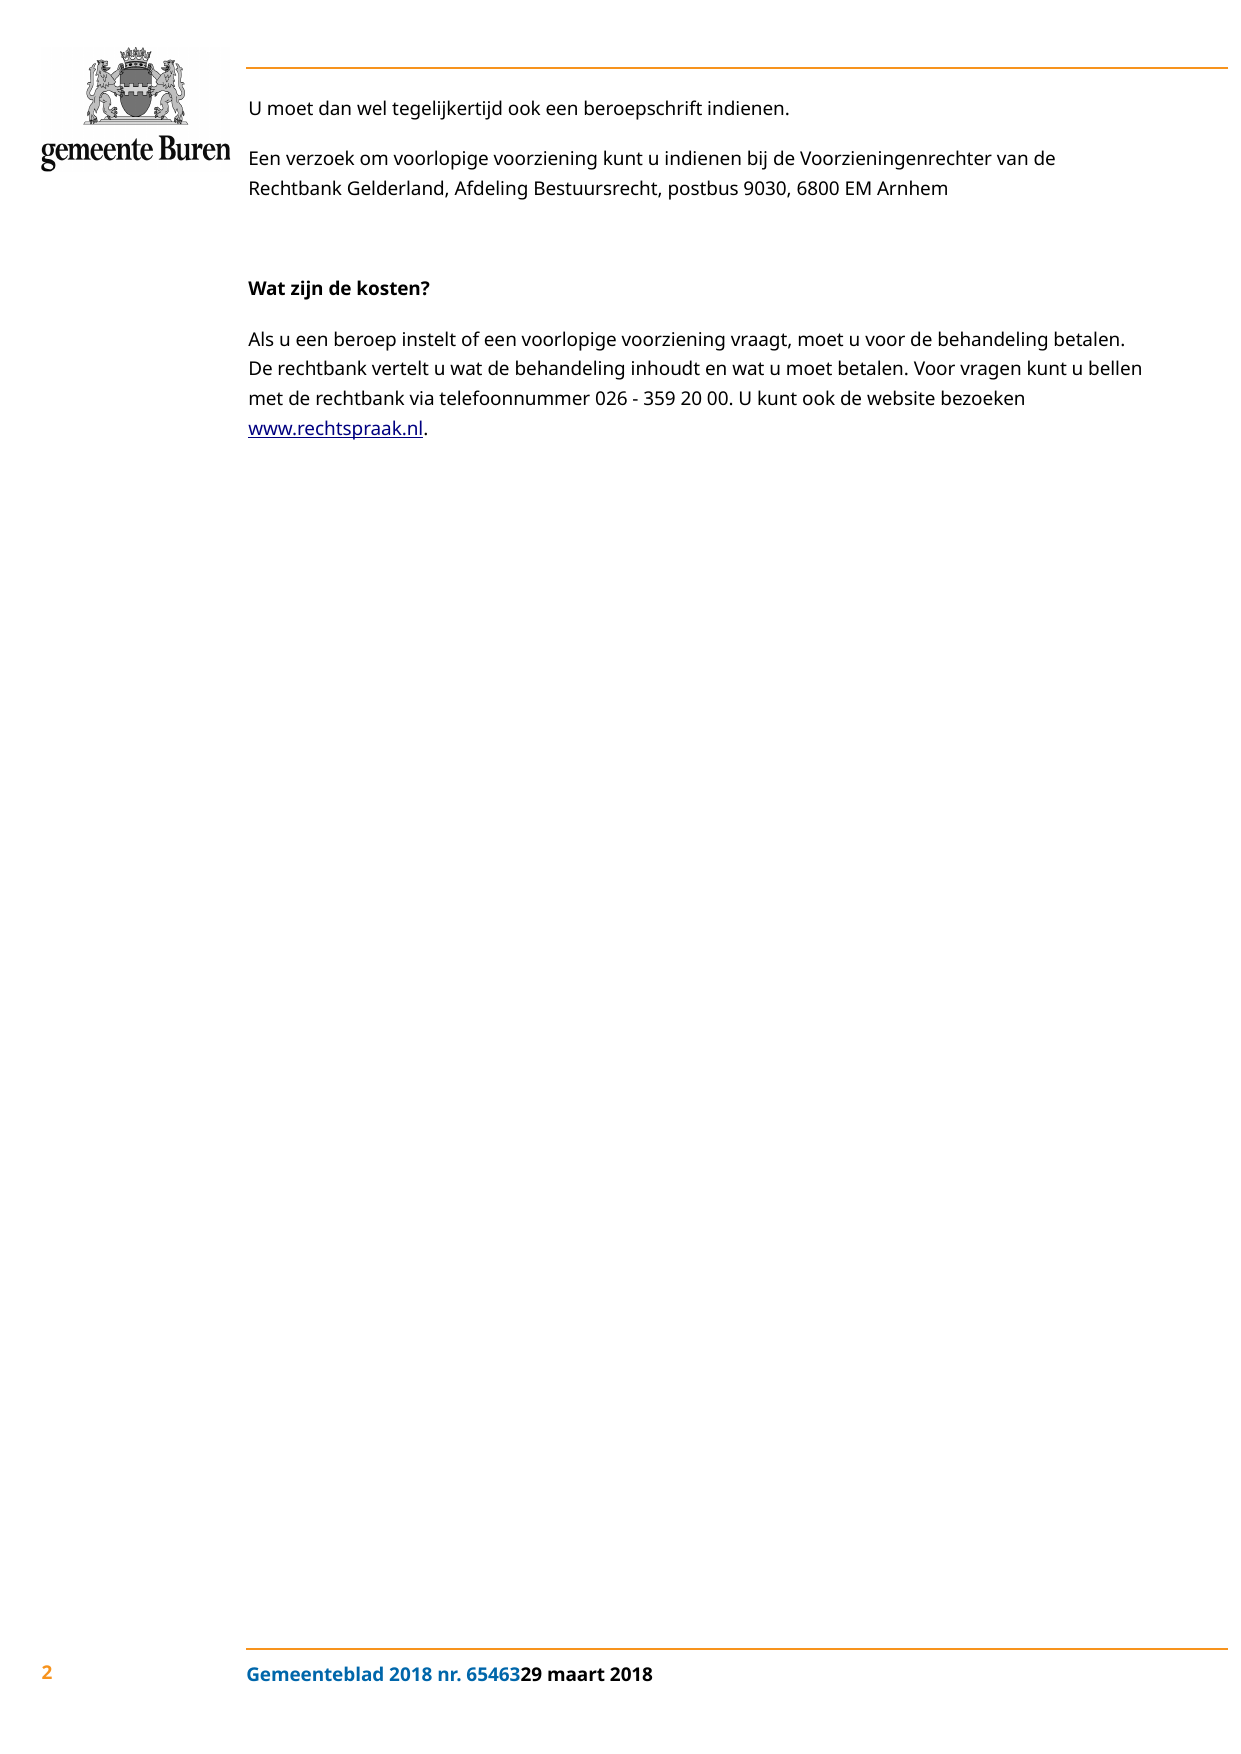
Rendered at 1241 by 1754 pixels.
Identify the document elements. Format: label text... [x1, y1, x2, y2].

picture [41, 47, 231, 172]
text Een verzoek om voorlopige voorziening kunt u indienen bij de Voorzieningenrechter van de Rechtbank Gelderland, Afdeling Bestuursrecht, postbus 9030, 6800 EM Arnhem [248, 145, 1152, 201]
text U moet dan wel tegelijkertijd ook een beroepschrift indienen. [248, 95, 1152, 121]
text Wat zijn de kosten? [248, 276, 1152, 301]
text Als u een beroep instelt of een voorlopige voorziening vraagt, moet u voor de behandeling betalen. De rechtbank vertelt u wat de behandeling inhoudt en wat u moet betalen. Voor vragen kunt u bellen met de rechtbank via telefoonnummer 026 - 359 20 00. U kunt ook de website bezoeken www.rechtspraak.nl. [248, 326, 1152, 441]
